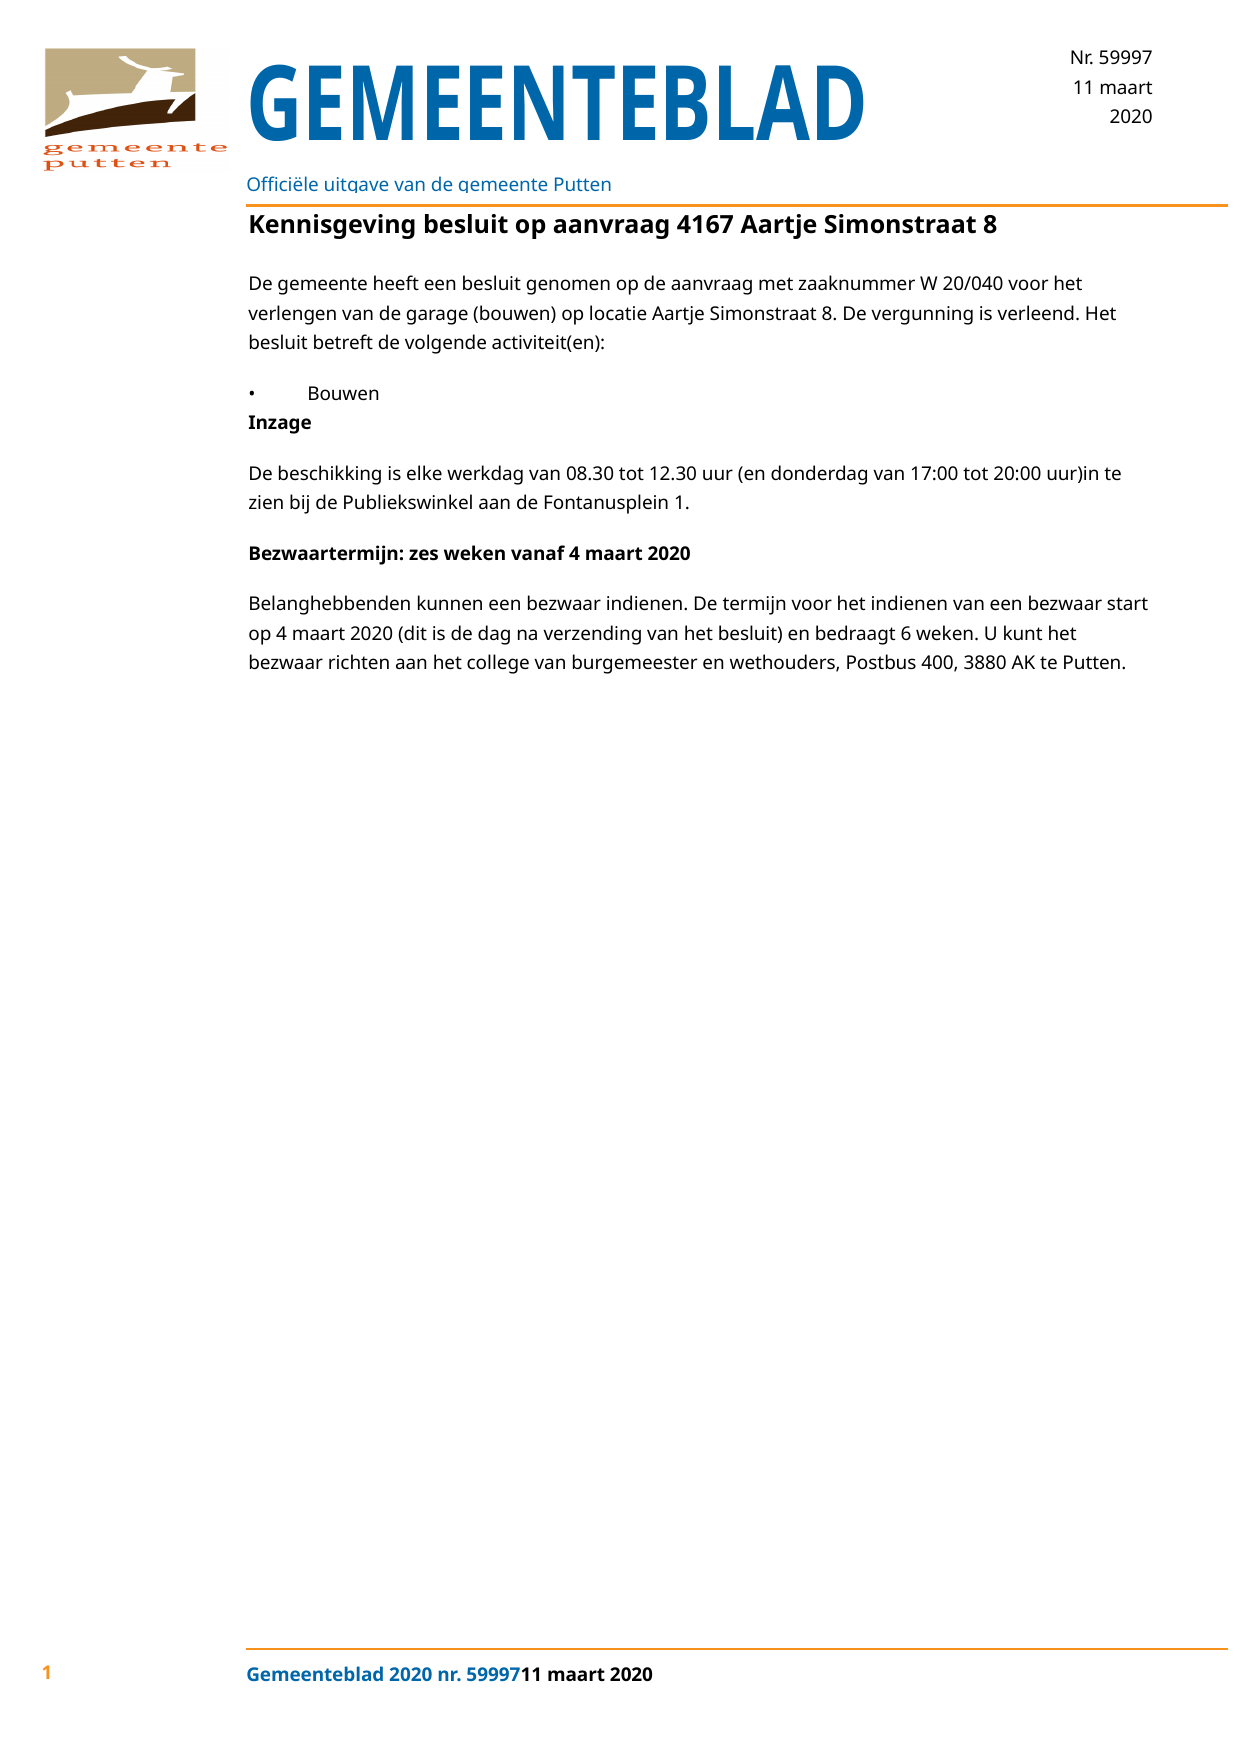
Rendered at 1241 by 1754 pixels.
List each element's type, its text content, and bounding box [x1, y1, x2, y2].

text Kennisgeving besluit op aanvraag 4167 Aartje Simonstraat 8 [248, 207, 1152, 241]
text De beschikking is elke werkdag van 08.30 tot 12.30 uur (en donderdag van 17:00 tot 20:00 uur)in te zien bij de Publiekswinkel aan de Fontanusplein 1. [248, 460, 1152, 515]
text Inzage [248, 409, 1152, 435]
list Bouwen [248, 380, 1152, 406]
text De gemeente heeft een besluit genomen op de aanvraag met zaaknummer W 20/040 voor het verlengen van de garage (bouwen) op locatie Aartje Simonstraat 8. De vergunning is verleend. Het besluit betreft de volgende activiteit(en): [248, 270, 1152, 355]
text Bezwaartermijn: zes weken vanaf 4 maart 2020 [248, 540, 1152, 566]
text Belanghebbenden kunnen een bezwaar indienen. De termijn voor het indienen van een bezwaar start op 4 maart 2020 (dit is de dag na verzending van het besluit) en bedraagt 6 weken. U kunt het bezwaar richten aan het college van burgemeester en wethouders, Postbus 400, 3880 AK te Putten. [248, 590, 1152, 675]
picture [41, 47, 231, 172]
